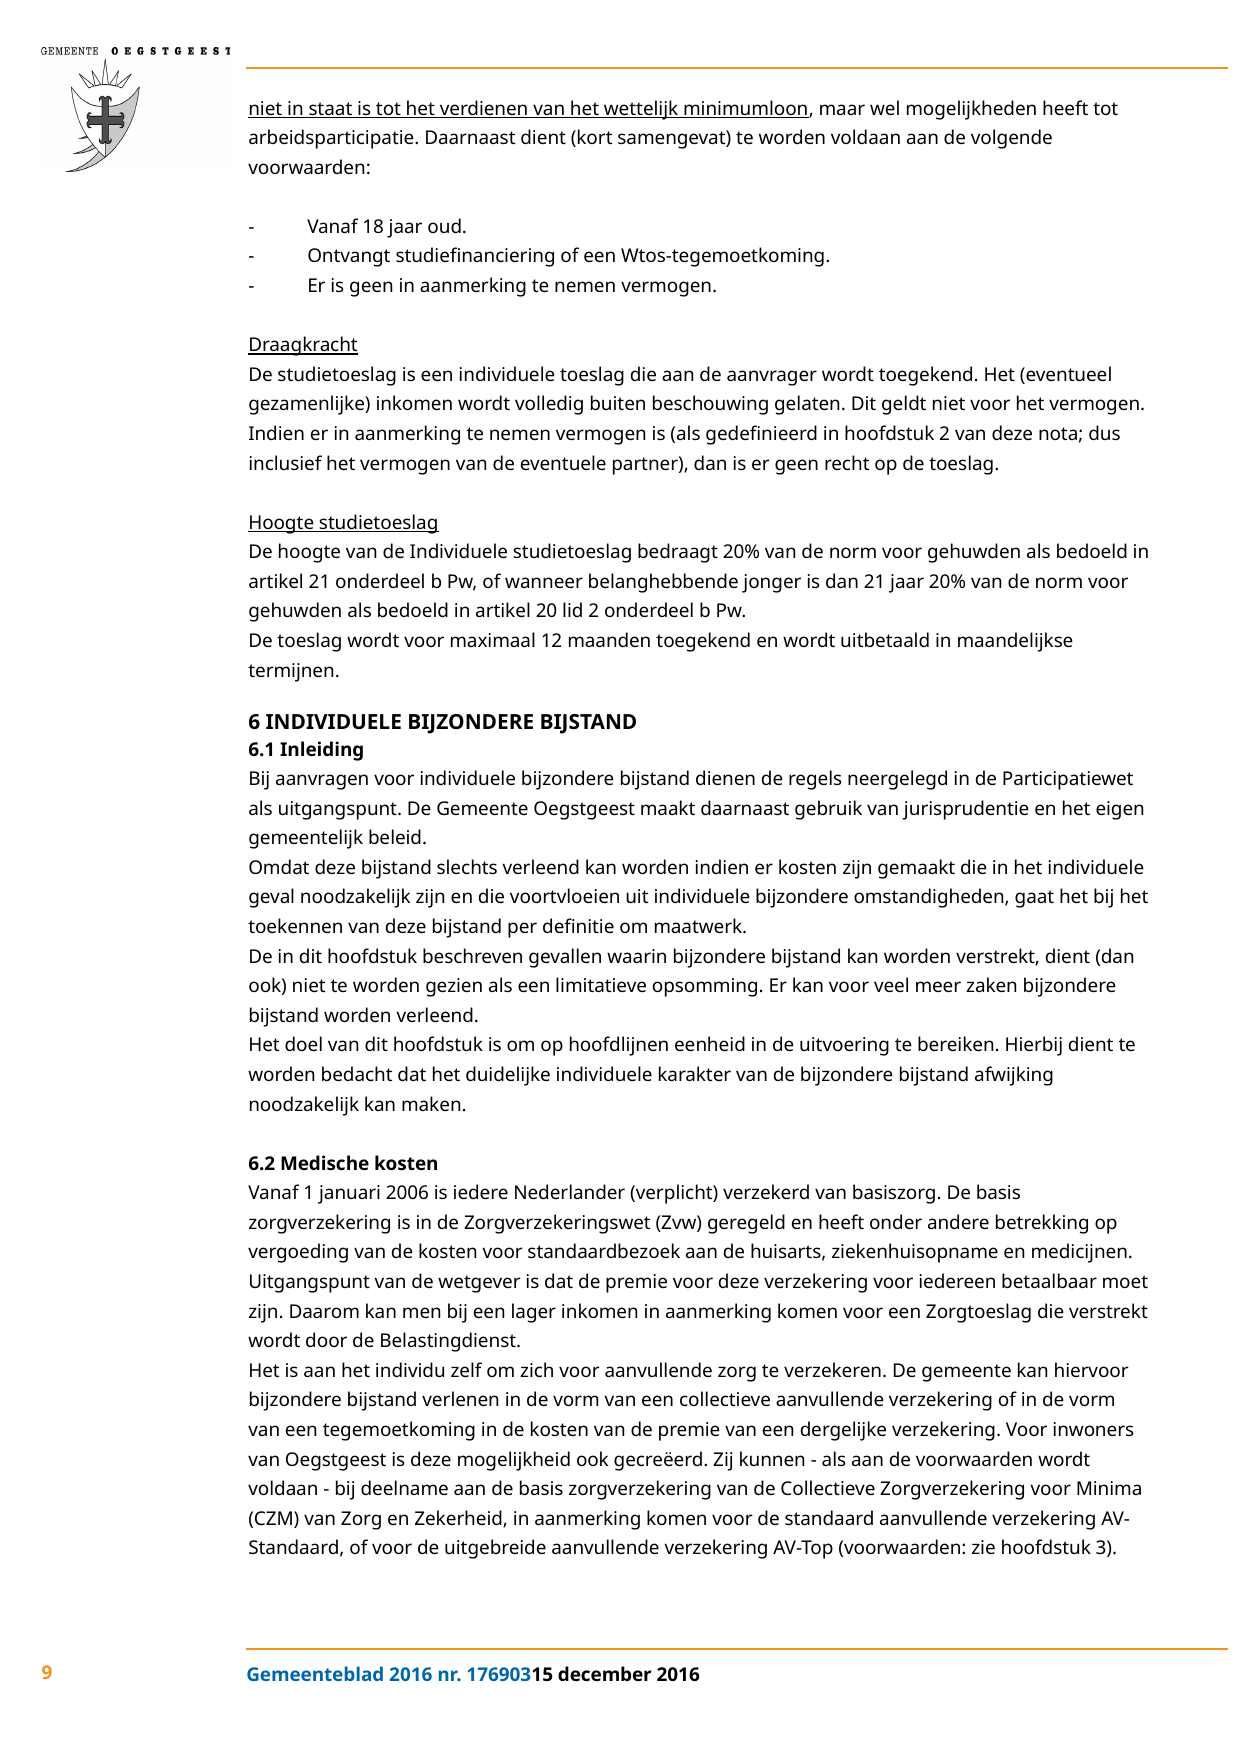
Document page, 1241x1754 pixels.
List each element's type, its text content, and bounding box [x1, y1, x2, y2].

text Bij aanvragen voor individuele bijzondere bijstand dienen de regels neergelegd in de Participatiewet als uitgangspunt. De Gemeente Oegstgeest maakt daarnaast gebruik van jurisprudentie en het eigen gemeentelijk beleid. [248, 765, 1152, 850]
list Vanaf 18 jaar oud. [248, 213, 1152, 239]
text Vanaf 1 januari 2006 is iedere Nederlander (verplicht) verzekerd van basiszorg. De basis zorgverzekering is in de Zorgverzekeringswet (Zvw) geregeld en heeft onder andere betrekking op vergoeding van de kosten voor standaardbezoek aan de huisarts, ziekenhuisopname en medicijnen. [248, 1179, 1152, 1264]
text De toeslag wordt voor maximaal 12 maanden toegekend en wordt uitbetaald in maandelijkse termijnen. [248, 627, 1152, 683]
text niet in staat is tot het verdienen van het wettelijk minimumloon, maar wel mogelijkheden heeft tot arbeidsparticipatie. Daarnaast dient (kort samengevat) te worden voldaan aan de volgende voorwaarden: [248, 95, 1152, 180]
text 6.2 Medische kosten [248, 1150, 1152, 1176]
text Uitgangspunt van de wetgever is dat de premie voor deze verzekering voor iedereen betaalbaar moet zijn. Daarom kan men bij een lager inkomen in aanmerking komen voor een Zorgtoeslag die verstrekt wordt door de Belastingdienst. [248, 1268, 1152, 1353]
text Het doel van dit hoofdstuk is om op hoofdlijnen eenheid in de uitvoering te bereiken. Hierbij dient te worden bedacht dat het duidelijke individuele karakter van de bijzondere bijstand afwijking noodzakelijk kan maken. [248, 1032, 1152, 1116]
picture [41, 47, 231, 172]
list Er is geen in aanmerking te nemen vermogen. [248, 272, 1152, 298]
text Omdat deze bijstand slechts verleend kan worden indien er kosten zijn gemaakt die in het individuele geval noodzakelijk zijn en die voortvloeien uit individuele bijzondere omstandigheden, gaat het bij het toekennen van deze bijstand per definitie om maatwerk. [248, 854, 1152, 939]
text Draagkracht [248, 331, 1152, 357]
text 6 INDIVIDUELE BIJZONDERE BIJSTAND [248, 707, 1152, 736]
text De hoogte van de Individuele studietoeslag bedraagt 20% van de norm voor gehuwden als bedoeld in artikel 21 onderdeel b Pw, of wanneer belanghebbende jonger is dan 21 jaar 20% van de norm voor gehuwden als bedoeld in artikel 20 lid 2 onderdeel b Pw. [248, 538, 1152, 623]
text Hoogte studietoeslag [248, 509, 1152, 535]
text De studietoeslag is een individuele toeslag die aan de aanvrager wordt toegekend. Het (eventueel gezamenlijke) inkomen wordt volledig buiten beschouwing gelaten. Dit geldt niet voor het vermogen. Indien er in aanmerking te nemen vermogen is (als gedefinieerd in hoofdstuk 2 van deze nota; dus inclusief het vermogen van de eventuele partner), dan is er geen recht op de toeslag. [248, 361, 1152, 476]
text Het is aan het individu zelf om zich voor aanvullende zorg te verzekeren. De gemeente kan hiervoor bijzondere bijstand verlenen in de vorm van een collectieve aanvullende verzekering of in de vorm van een tegemoetkoming in de kosten van de premie van een dergelijke verzekering. Voor inwoners van Oegstgeest is deze mogelijkheid ook gecreëerd. Zij kunnen - als aan de voorwaarden wordt voldaan - bij deelname aan de basis zorgverzekering van de Collectieve Zorgverzekering voor Minima (CZM) van Zorg en Zekerheid, in aanmerking komen voor de standaard aanvullende verzekering AV-Standaard, of voor de uitgebreide aanvullende verzekering AV-Top (voorwaarden: zie hoofdstuk 3). [248, 1357, 1152, 1560]
text De in dit hoofdstuk beschreven gevallen waarin bijzondere bijstand kan worden verstrekt, dient (dan ook) niet te worden gezien als een limitatieve opsomming. Er kan voor veel meer zaken bijzondere bijstand worden verleend. [248, 943, 1152, 1028]
text 6.1 Inleiding [248, 736, 1152, 761]
list Ontvangt studiefinanciering of een Wtos-tegemoetkoming. [248, 243, 1152, 268]
